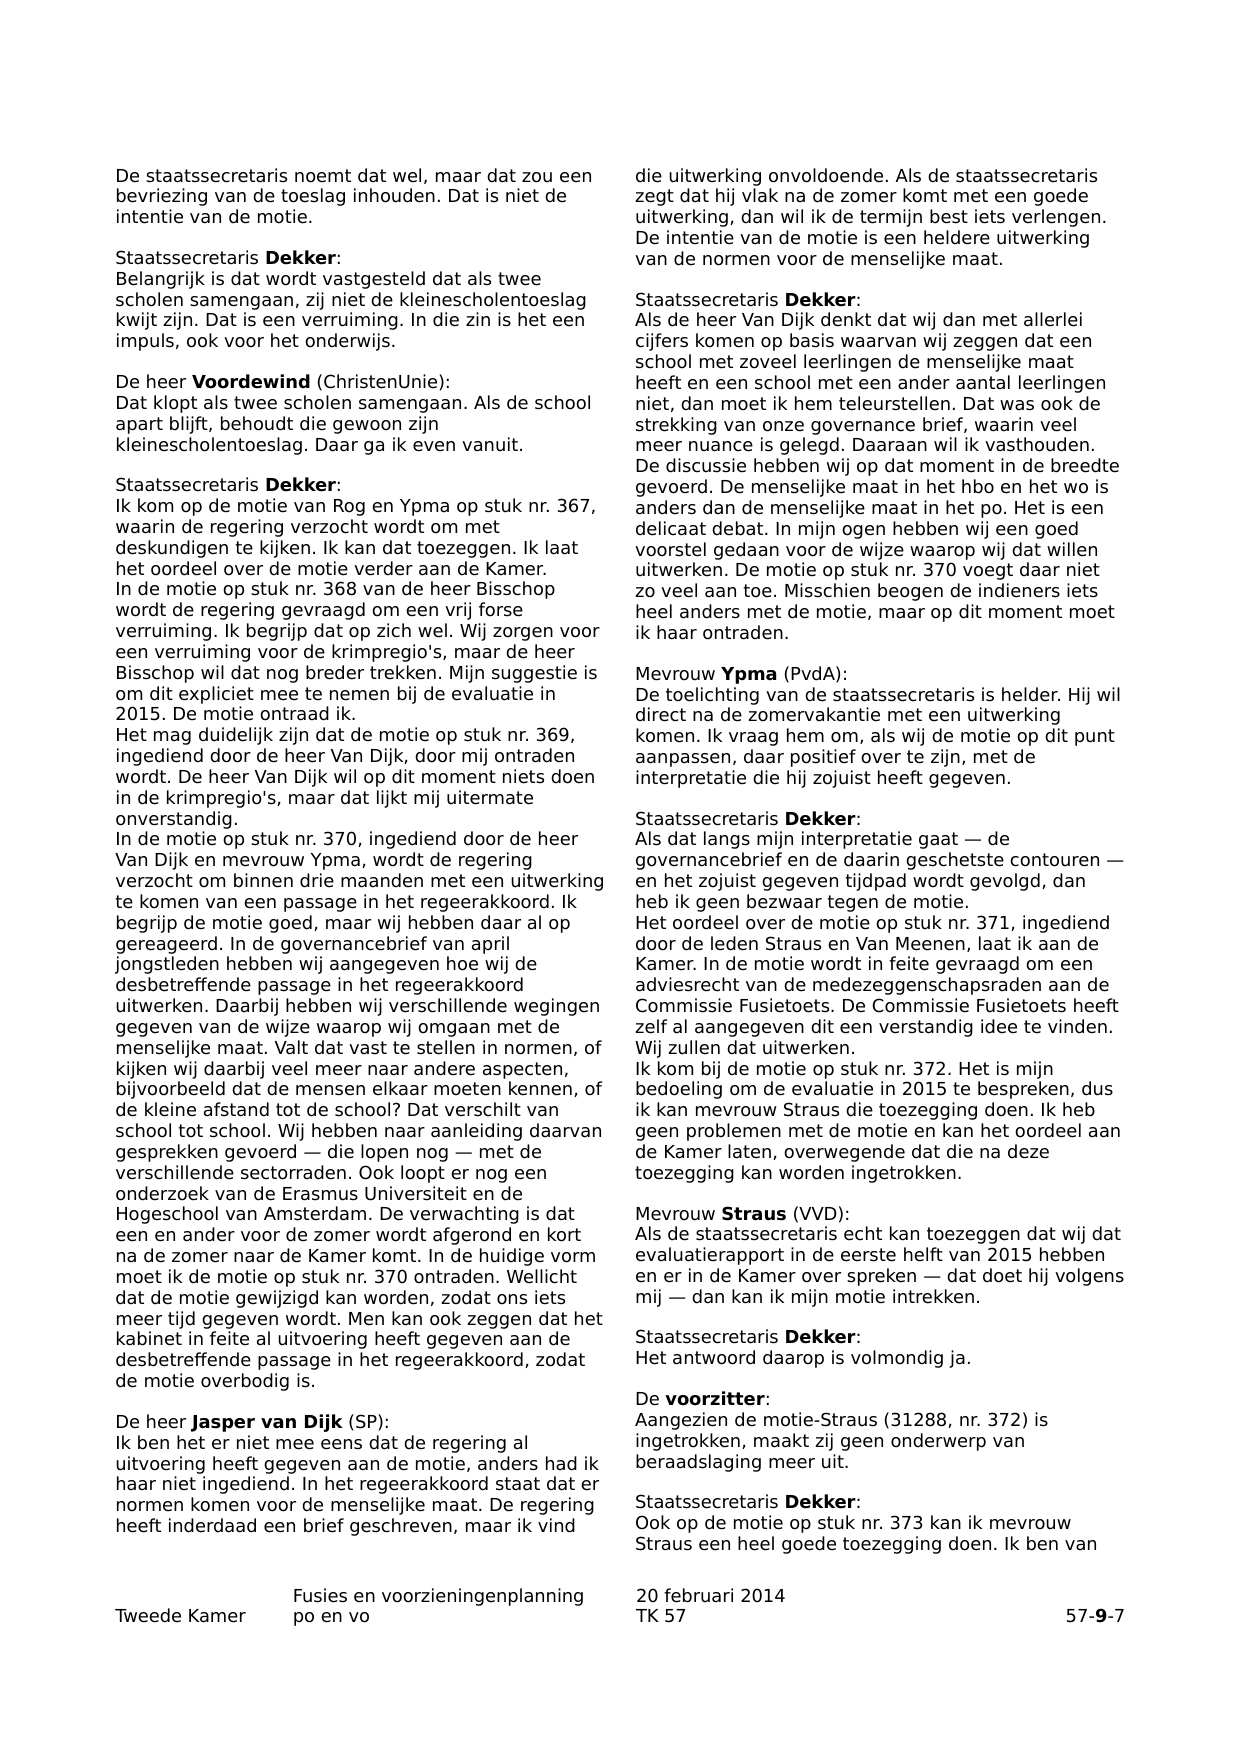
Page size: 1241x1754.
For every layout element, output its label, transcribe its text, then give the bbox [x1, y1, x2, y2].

text In de motie op stuk nr. 370, ingediend door de heer Van Dijk en mevrouw Ypma, wordt de regering verzocht om binnen drie maanden met een uitwerking te komen van een passage in het regeerakkoord. Ik begrijp de motie goed, maar wij hebben daar al op gereageerd. In de governancebrief van april jongstleden hebben wij aangegeven hoe wij de desbetreffende passage in het regeerakkoord uitwerken. Daarbij hebben wij verschillende wegingen gegeven van de wijze waarop wij omgaan met de menselijke maat. Valt dat vast te stellen in normen, of kijken wij daarbij veel meer naar andere aspecten, bijvoorbeeld dat de mensen elkaar moeten kennen, of de kleine afstand tot de school? Dat verschilt van school tot school. Wij hebben naar aanleiding daarvan gesprekken gevoerd — die lopen nog — met de verschillende sectorraden. Ook loopt er nog een onderzoek van de Erasmus Universiteit en de Hogeschool van Amsterdam. De verwachting is dat een en ander voor de zomer wordt afgerond en kort na de zomer naar de Kamer komt. In de huidige vorm moet ik de motie op stuk nr. 370 ontraden. Wellicht dat de motie gewijzigd kan worden, zodat ons iets meer tijd gegeven wordt. Men kan ook zeggen dat het kabinet in feite al uitvoering heeft gegeven aan de desbetreffende passage in het regeerakkoord, zodat de motie overbodig is. [115, 829, 605, 1392]
text Belangrijk is dat wordt vastgesteld dat als twee scholen samengaan, zij niet de kleinescholentoeslag kwijt zijn. Dat is een verruiming. In die zin is het een impuls, ook voor het onderwijs. [115, 268, 605, 352]
text Staatssecretaris Dekker: [115, 248, 605, 268]
text Ik kom op de motie van Rog en Ypma op stuk nr. 367, waarin de regering verzocht wordt om met deskundigen te kijken. Ik kan dat toezeggen. Ik laat het oordeel over de motie verder aan de Kamer. [115, 496, 605, 579]
text Staatssecretaris Dekker: [635, 808, 1125, 829]
text Als dat langs mijn interpretatie gaat — de governancebrief en de daarin geschetste contouren — en het zojuist gegeven tijdpad wordt gevolgd, dan heb ik geen bezwaar tegen de motie. [635, 829, 1125, 912]
text Mevrouw Ypma (PvdA): [635, 663, 1125, 684]
text Dat klopt als twee scholen samengaan. Als de school apart blijft, behoudt die gewoon zijn kleinescholentoeslag. Daar ga ik even vanuit. [115, 393, 605, 455]
text Staatssecretaris Dekker: [635, 289, 1125, 310]
text In de motie op stuk nr. 368 van de heer Bisschop wordt de regering gevraagd om een vrij forse verruiming. Ik begrijp dat op zich wel. Wij zorgen voor een verruiming voor de krimpregio's, maar de heer Bisschop wil dat nog breder trekken. Mijn suggestie is om dit expliciet mee te nemen bij de evaluatie in 2015. De motie ontraad ik. [115, 579, 605, 725]
text Als de heer Van Dijk denkt dat wij dan met allerlei cijfers komen op basis waarvan wij zeggen dat een school met zoveel leerlingen de menselijke maat heeft en een school met een ander aantal leerlingen niet, dan moet ik hem teleurstellen. Dat was ook de strekking van onze governance brief, waarin veel meer nuance is gelegd. Daaraan wil ik vasthouden. De discussie hebben wij op dat moment in de breedte gevoerd. De menselijke maat in het hbo en het wo is anders dan de menselijke maat in het po. Het is een delicaat debat. In mijn ogen hebben wij een goed voorstel gedaan voor de wijze waarop wij dat willen uitwerken. De motie op stuk nr. 370 voegt daar niet zo veel aan toe. Misschien beogen de indieners iets heel anders met de motie, maar op dit moment moet ik haar ontraden. [635, 310, 1125, 643]
text Aangezien de motie-Straus (31288, nr. 372) is ingetrokken, maakt zij geen onderwerp van beraadslaging meer uit. [635, 1410, 1125, 1472]
text De staatssecretaris noemt dat wel, maar dat zou een bevriezing van de toeslag inhouden. Dat is niet de intentie van de motie. [115, 165, 605, 228]
text De toelichting van de staatssecretaris is helder. Hij wil direct na de zomervakantie met een uitwerking komen. Ik vraag hem om, als wij de motie op dit punt aanpassen, daar positief over te zijn, met de interpretatie die hij zojuist heeft gegeven. [635, 684, 1125, 788]
text die uitwerking onvoldoende. Als de staatssecretaris zegt dat hij vlak na de zomer komt met een goede uitwerking, dan wil ik de termijn best iets verlengen. De intentie van de motie is een heldere uitwerking van de normen voor de menselijke maat. [635, 165, 1125, 269]
text De heer Jasper van Dijk (SP): [115, 1412, 605, 1432]
text Het mag duidelijk zijn dat de motie op stuk nr. 369, ingediend door de heer Van Dijk, door mij ontraden wordt. De heer Van Dijk wil op dit moment niets doen in de krimpregio's, maar dat lijkt mij uitermate onverstandig. [115, 725, 605, 829]
text Ik kom bij de motie op stuk nr. 372. Het is mijn bedoeling om de evaluatie in 2015 te bespreken, dus ik kan mevrouw Straus die toezegging doen. Ik heb geen problemen met de motie en kan het oordeel aan de Kamer laten, overwegende dat die na deze toezegging kan worden ingetrokken. [635, 1058, 1125, 1183]
text Als de staatssecretaris echt kan toezeggen dat wij dat evaluatierapport in de eerste helft van 2015 hebben en er in de Kamer over spreken — dat doet hij volgens mij — dan kan ik mijn motie intrekken. [635, 1224, 1125, 1307]
text Staatssecretaris Dekker: [635, 1327, 1125, 1348]
text Mevrouw Straus (VVD): [635, 1203, 1125, 1224]
text Ook op de motie op stuk nr. 373 kan ik mevrouw Straus een heel goede toezegging doen. Ik ben van [635, 1513, 1125, 1554]
text Staatssecretaris Dekker: [635, 1492, 1125, 1513]
text De heer Voordewind (ChristenUnie): [115, 372, 605, 393]
text Ik ben het er niet mee eens dat de regering al uitvoering heeft gegeven aan de motie, anders had ik haar niet ingediend. In het regeerakkoord staat dat er normen komen voor de menselijke maat. De regering heeft inderdaad een brief geschreven, maar ik vind [115, 1432, 605, 1537]
text Het antwoord daarop is volmondig ja. [635, 1348, 1125, 1369]
text Staatssecretaris Dekker: [115, 475, 605, 496]
text Het oordeel over de motie op stuk nr. 371, ingediend door de leden Straus en Van Meenen, laat ik aan de Kamer. In de motie wordt in feite gevraagd om een adviesrecht van de medezeggenschapsraden aan de Commissie Fusietoets. De Commissie Fusietoets heeft zelf al aangegeven dit een verstandig idee te vinden. Wij zullen dat uitwerken. [635, 912, 1125, 1058]
text De voorzitter: [635, 1389, 1125, 1410]
